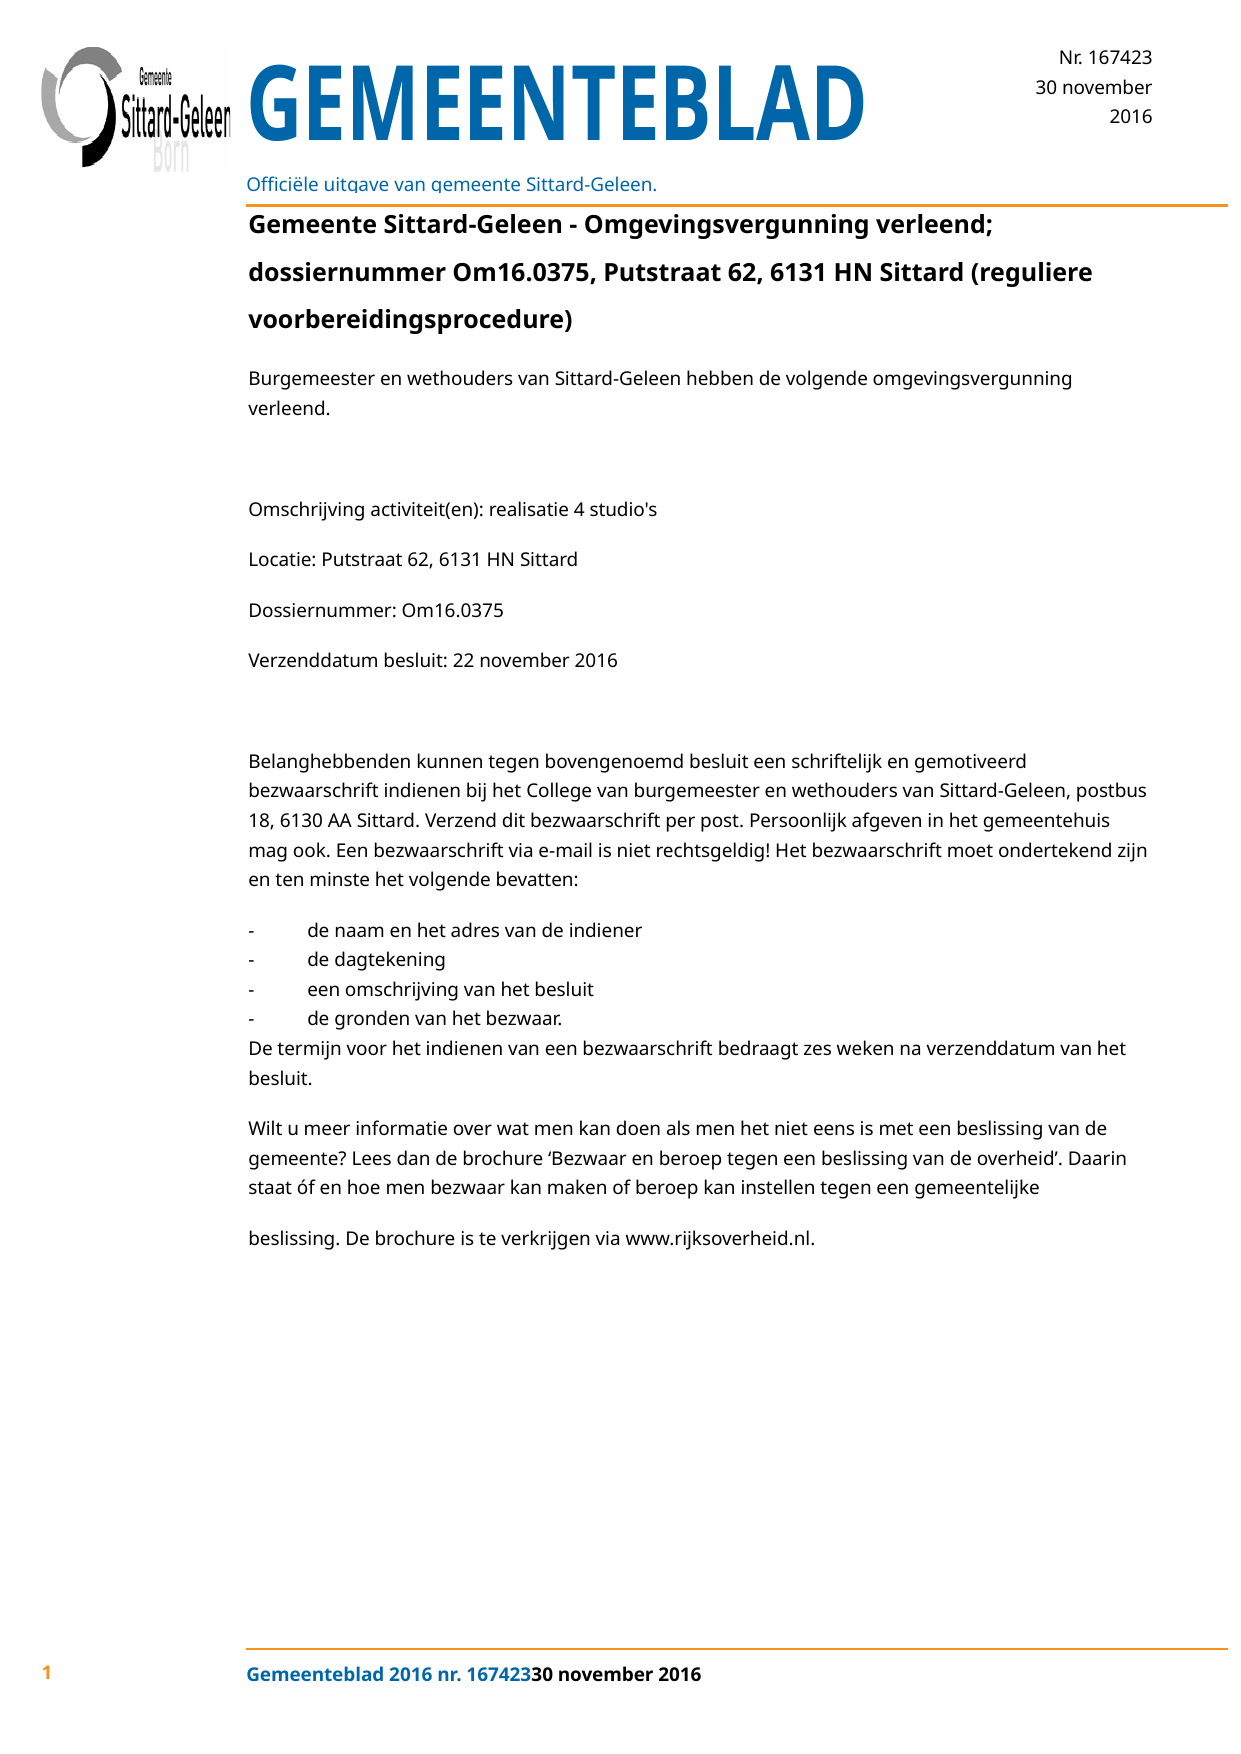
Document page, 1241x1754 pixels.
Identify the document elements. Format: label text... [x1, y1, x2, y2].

text Belanghebbenden kunnen tegen bovengenoemd besluit een schriftelijk en gemotiveerd bezwaarschrift indienen bij het College van burgemeester en wethouders van Sittard-Geleen, postbus 18, 6130 AA Sittard. Verzend dit bezwaarschrift per post. Persoonlijk afgeven in het gemeentehuis mag ook. Een bezwaarschrift via e-mail is niet rechtsgeldig! Het bezwaarschrift moet ondertekend zijn en ten minste het volgende bevatten: [248, 748, 1152, 892]
list een omschrijving van het besluit [248, 976, 1152, 1002]
list de gronden van het bezwaar. [248, 1006, 1152, 1031]
picture [41, 47, 231, 172]
list de naam en het adres van de indiener [248, 917, 1152, 942]
text Wilt u meer informatie over wat men kan doen als men het niet eens is met een beslissing van de gemeente? Lees dan de brochure ‘Bezwaar en beroep tegen een beslissing van de overheid’. Daarin staat óf en hoe men bezwaar kan maken of beroep kan instellen tegen een gemeentelijke [248, 1115, 1152, 1200]
text Omschrijving activiteit(en): realisatie 4 studio's [248, 496, 1152, 522]
text Gemeente Sittard-Geleen - Omgevingsvergunning verleend; dossiernummer Om16.0375, Putstraat 62, 6131 HN Sittard (reguliere voorbereidingsprocedure) [248, 207, 1152, 336]
text Burgemeester en wethouders van Sittard-Geleen hebben de volgende omgevingsvergunning verleend. [248, 366, 1152, 421]
list de dagtekening [248, 946, 1152, 972]
text De termijn voor het indienen van een bezwaarschrift bedraagt zes weken na verzenddatum van het besluit. [248, 1035, 1152, 1090]
text beslissing. De brochure is te verkrijgen via www.rijksoverheid.nl. [248, 1225, 1152, 1250]
text Dossiernummer: Om16.0375 [248, 597, 1152, 622]
text Locatie: Putstraat 62, 6131 HN Sittard [248, 546, 1152, 572]
text Verzenddatum besluit: 22 november 2016 [248, 647, 1152, 673]
